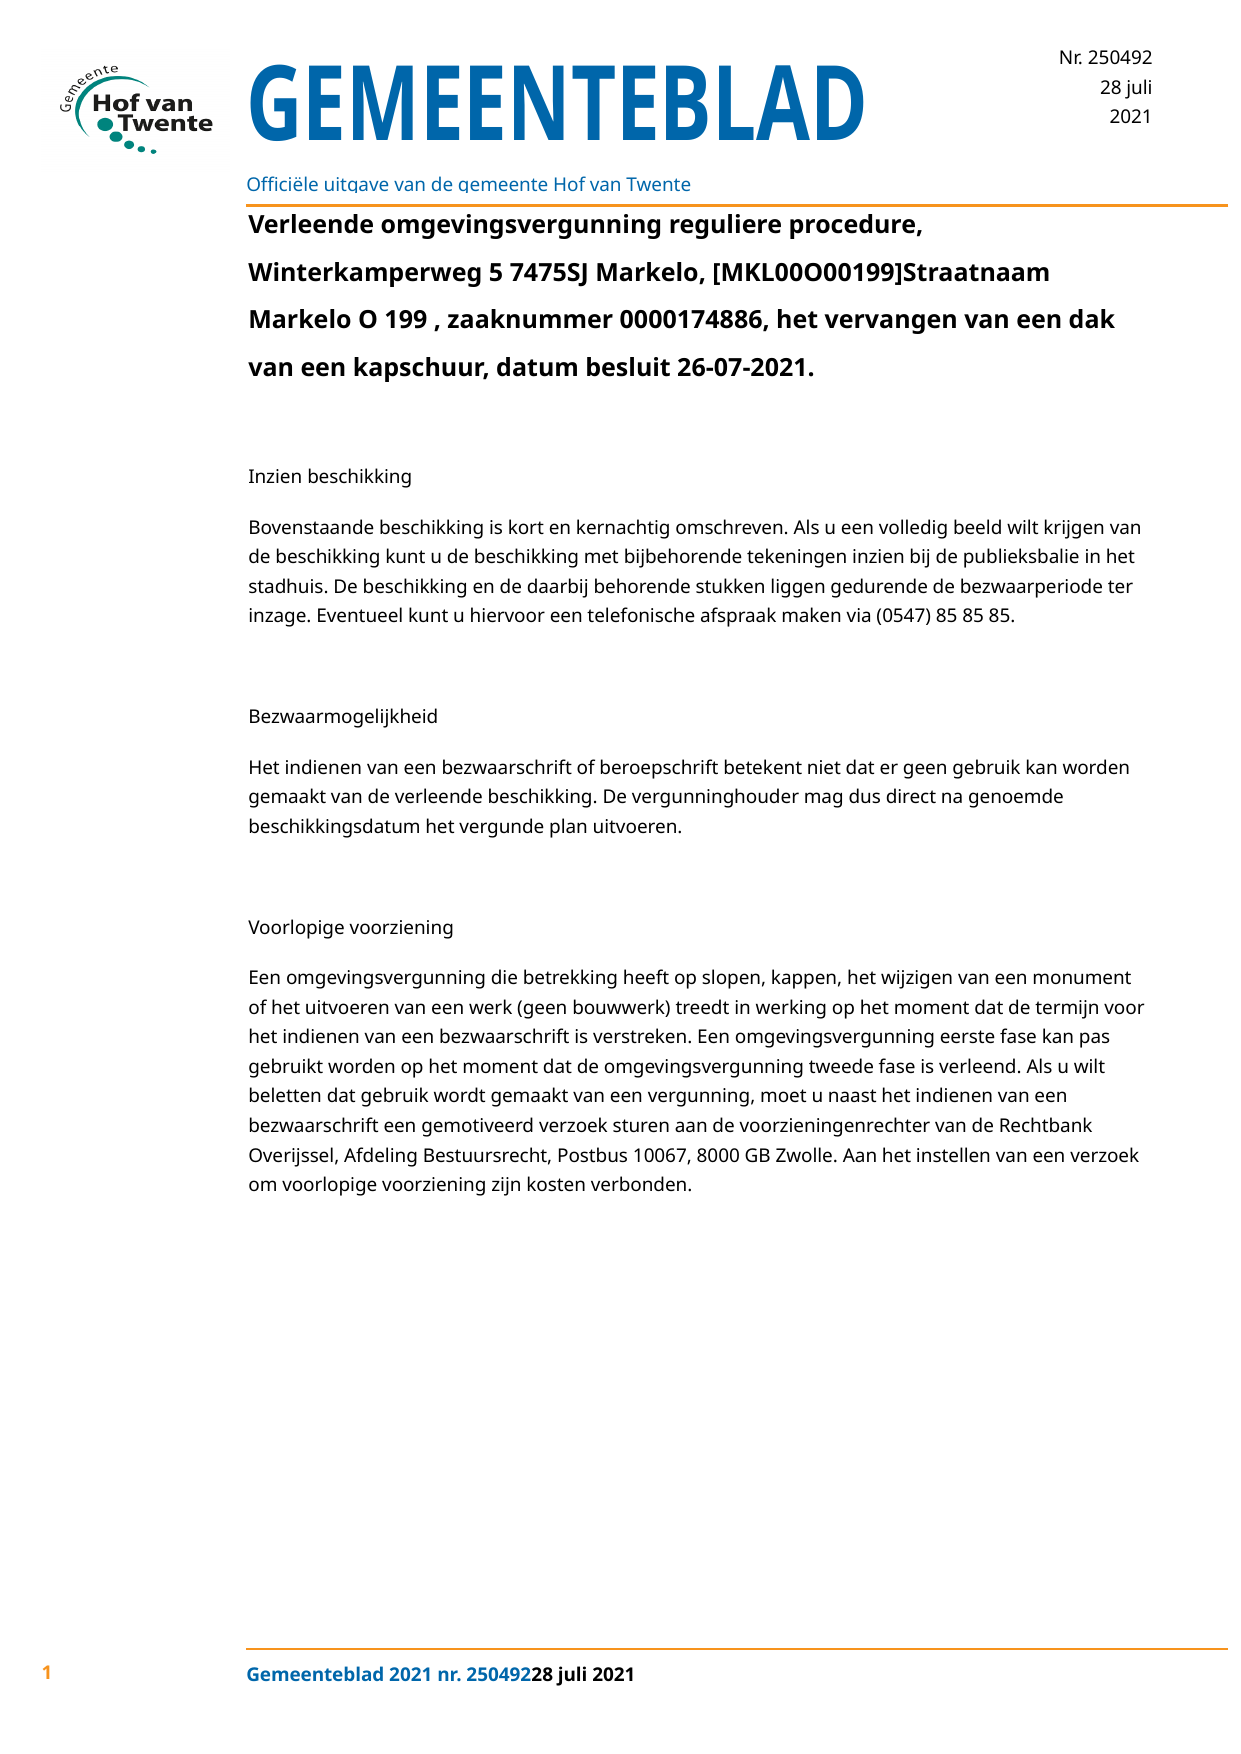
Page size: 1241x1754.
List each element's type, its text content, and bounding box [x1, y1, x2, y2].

text Bezwaarmogelijkheid [248, 703, 1152, 729]
text Verleende omgevingsvergunning reguliere procedure, Winterkamperweg 5 7475SJ Markelo, [MKL00O00199]Straatnaam Markelo O 199 , zaaknummer 0000174886, het vervangen van een dak van een kapschuur, datum besluit 26-07-2021. [248, 207, 1152, 384]
text Inzien beschikking [248, 463, 1152, 489]
text Voorlopige voorziening [248, 914, 1152, 940]
picture [41, 47, 231, 172]
text Een omgevingsvergunning die betrekking heeft op slopen, kappen, het wijzigen van een monument of het uitvoeren van een werk (geen bouwwerk) treedt in werking op het moment dat de termijn voor het indienen van een bezwaarschrift is verstreken. Een omgevingsvergunning eerste fase kan pas gebruikt worden op het moment dat de omgevingsvergunning tweede fase is verleend. Als u wilt beletten dat gebruik wordt gemaakt van een vergunning, moet u naast het indienen van een bezwaarschrift een gemotiveerd verzoek sturen aan de voorzieningenrechter van de Rechtbank Overijssel, Afdeling Bestuursrecht, Postbus 10067, 8000 GB Zwolle. Aan het instellen van een verzoek om voorlopige voorziening zijn kosten verbonden. [248, 964, 1152, 1197]
text Het indienen van een bezwaarschrift of beroepschrift betekent niet dat er geen gebruik kan worden gemaakt van de verleende beschikking. De vergunninghouder mag dus direct na genoemde beschikkingsdatum het vergunde plan uitvoeren. [248, 754, 1152, 839]
text Bovenstaande beschikking is kort en kernachtig omschreven. Als u een volledig beeld wilt krijgen van de beschikking kunt u de beschikking met bijbehorende tekeningen inzien bij de publieksbalie in het stadhuis. De beschikking en de daarbij behorende stukken liggen gedurende de bezwaarperiode ter inzage. Eventueel kunt u hiervoor een telefonische afspraak maken via (0547) 85 85 85. [248, 514, 1152, 628]
